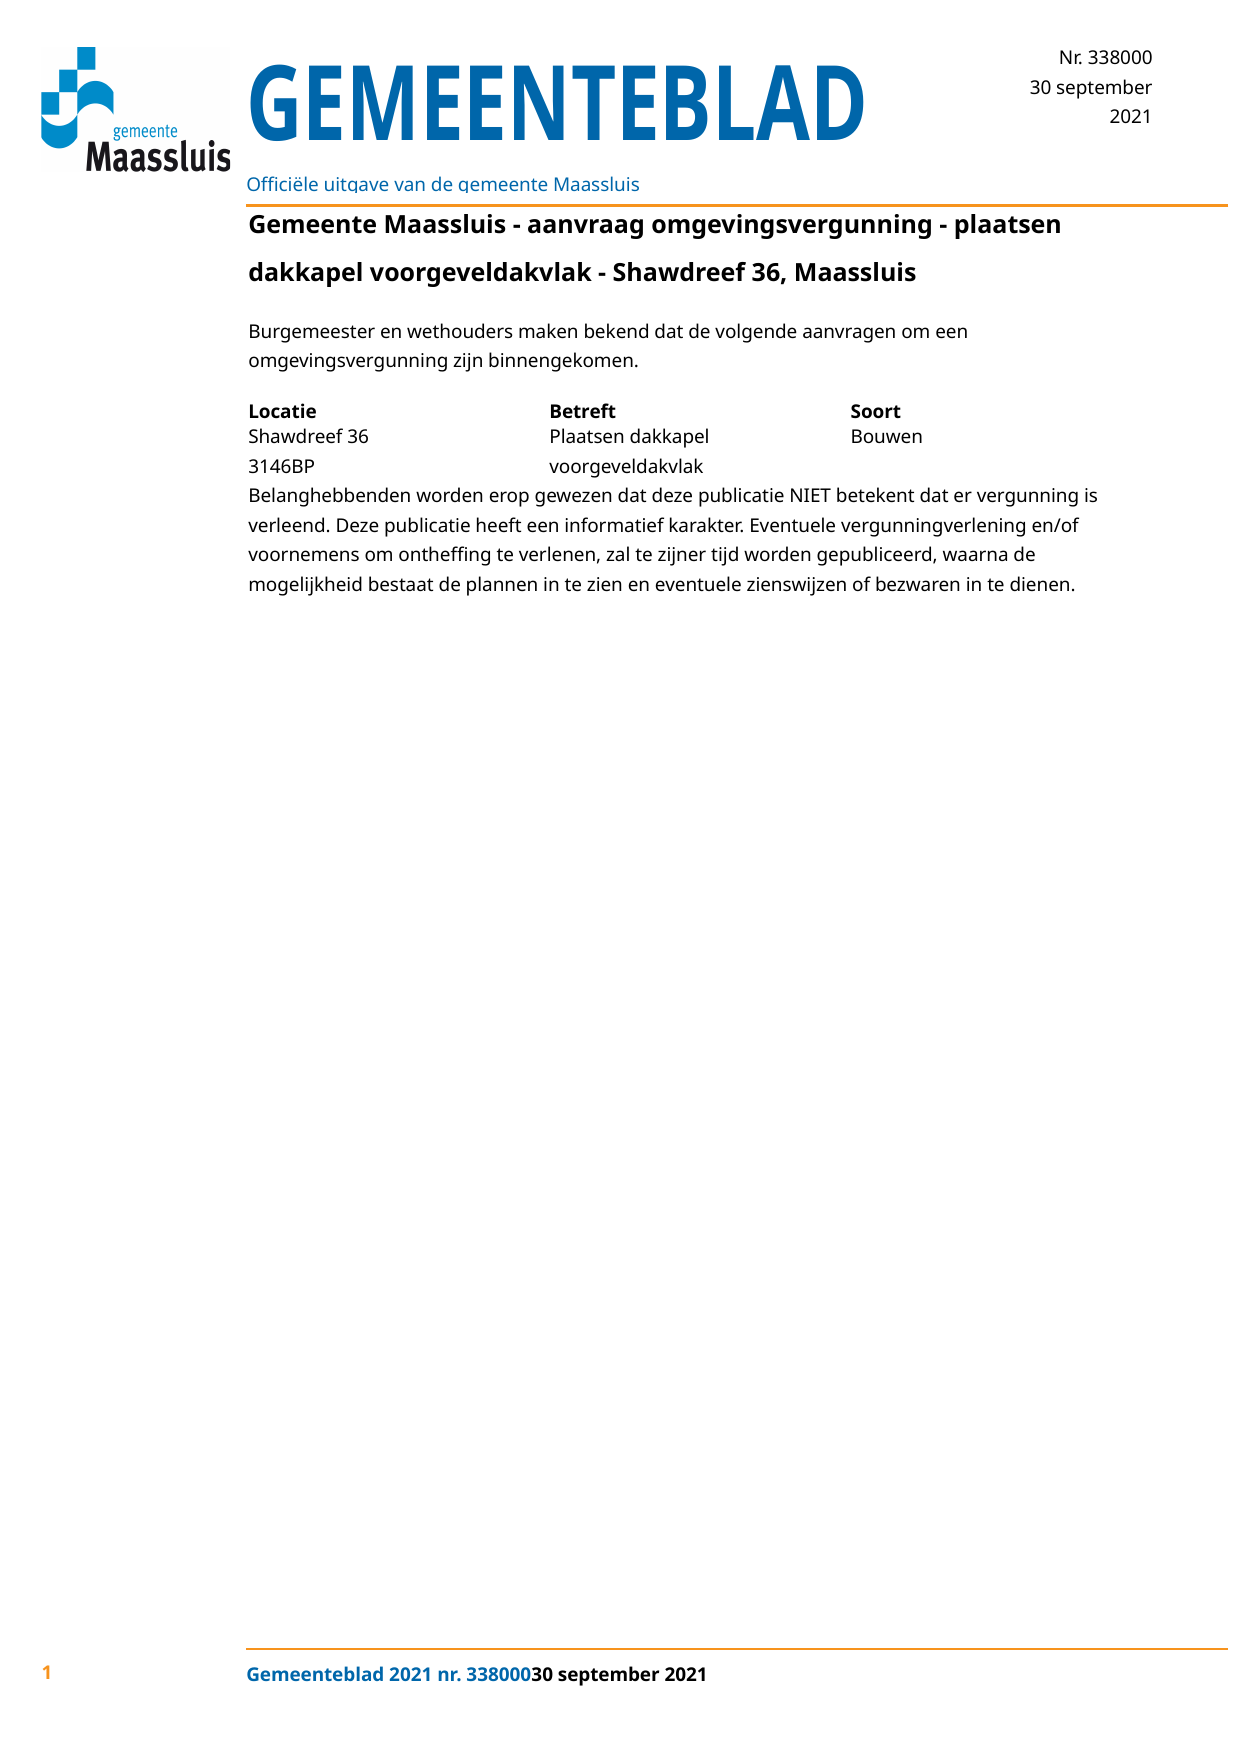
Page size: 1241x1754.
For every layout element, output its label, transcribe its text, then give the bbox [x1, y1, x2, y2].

table_cell Shawdreef 36 3146BP [248, 424, 549, 479]
table_header Soort [850, 398, 1152, 424]
picture [41, 47, 231, 172]
text Gemeente Maassluis - aanvraag omgevingsvergunning - plaatsen dakkapel voorgeveldakvlak - Shawdreef 36, Maassluis [248, 207, 1152, 288]
text Belanghebbenden worden erop gewezen dat deze publicatie NIET betekent dat er vergunning is verleend. Deze publicatie heeft een informatief karakter. Eventuele vergunningverlening en/of voornemens om ontheffing te verlenen, zal te zijner tijd worden gepubliceerd, waarna de mogelijkheid bestaat de plannen in te zien en eventuele zienswijzen of bezwaren in te dienen. [248, 482, 1152, 597]
table_cell Plaatsen dakkapel voorgeveldakvlak [549, 424, 850, 479]
text Burgemeester en wethouders maken bekend dat de volgende aanvragen om een omgevingsvergunning zijn binnengekomen. [248, 318, 1152, 373]
table_cell Bouwen [850, 424, 1152, 479]
table_header Locatie [248, 398, 549, 424]
table_header Betreft [549, 398, 850, 424]
picture [41, 47, 77, 92]
